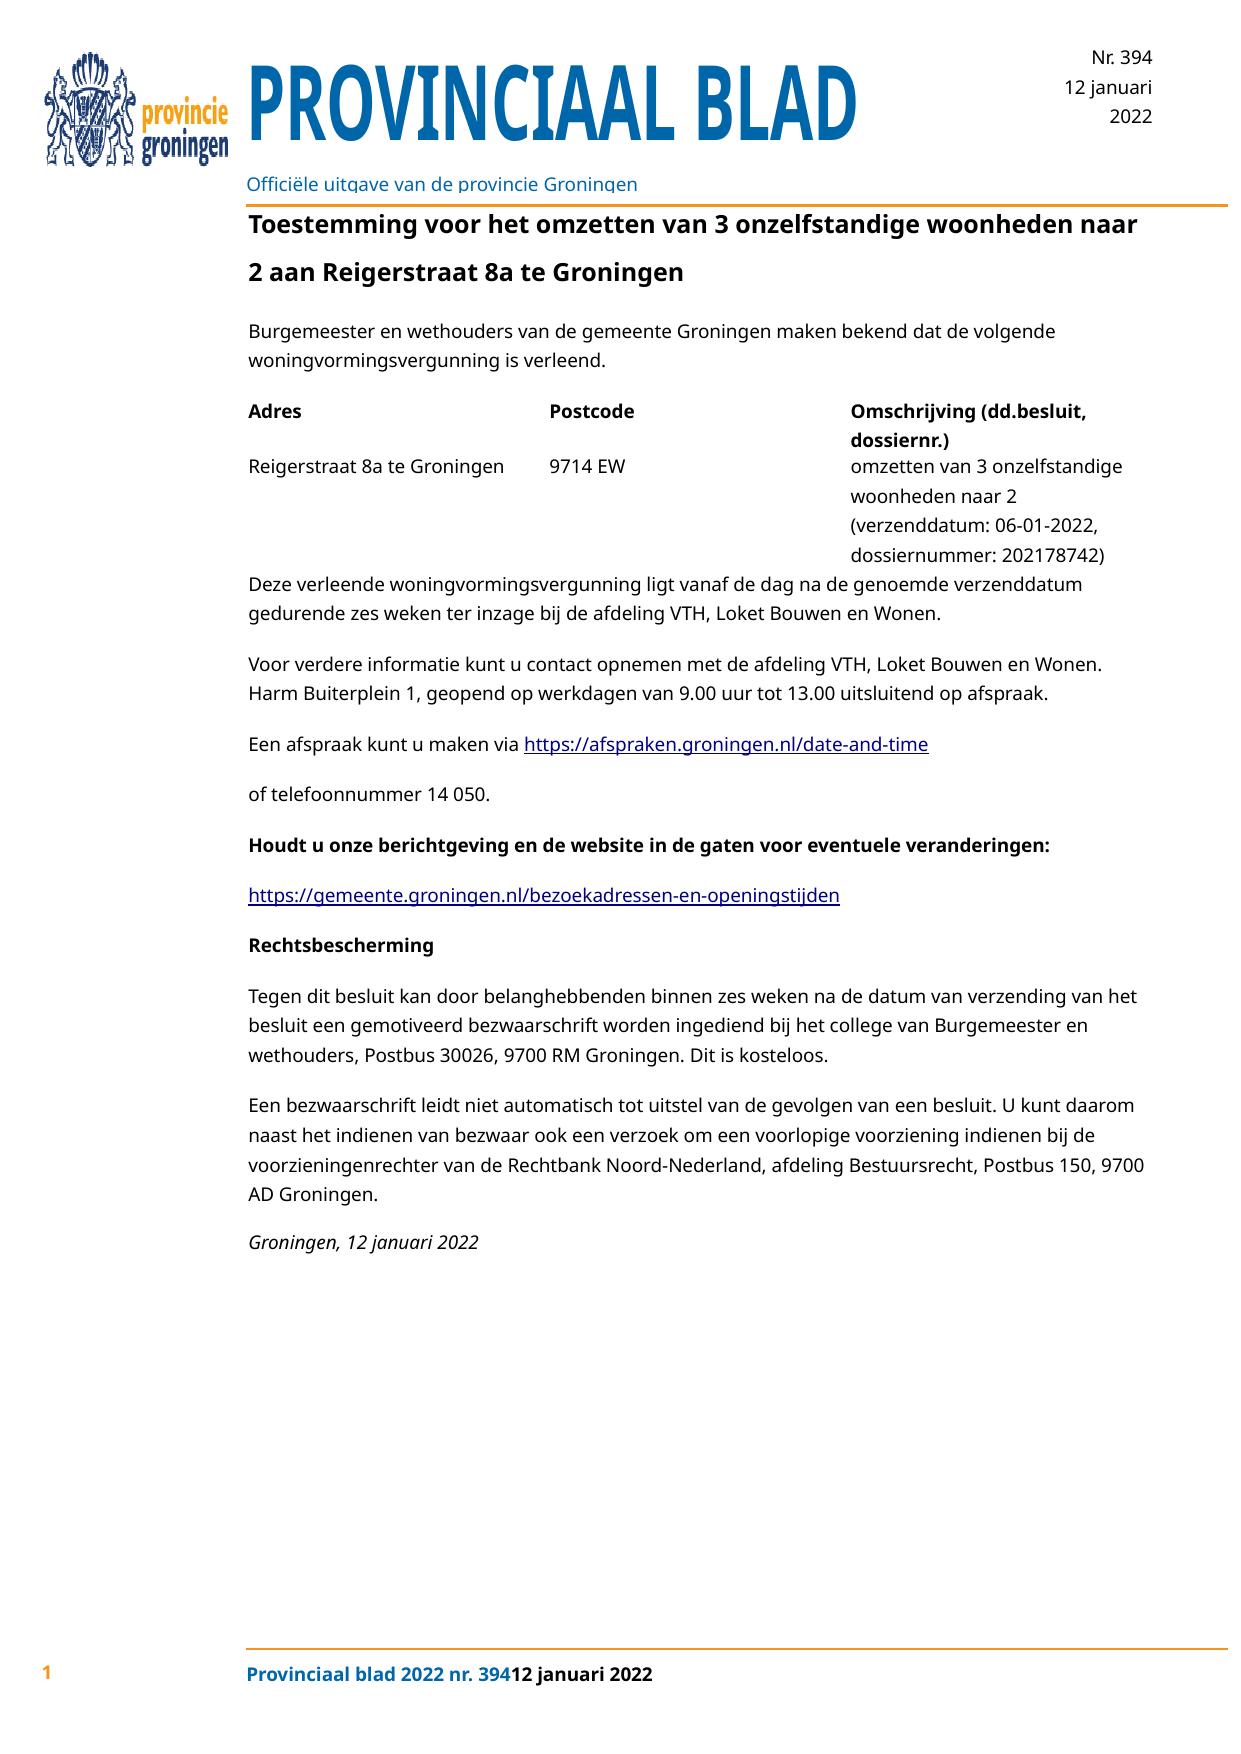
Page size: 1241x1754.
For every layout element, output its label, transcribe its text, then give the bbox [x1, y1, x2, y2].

table_cell Reigerstraat 8a te Groningen [248, 453, 549, 568]
table_header Adres [248, 398, 549, 453]
table_cell omzetten van 3 onzelfstandige woonheden naar 2 (verzenddatum: 06-01-2022, dossiernummer: 202178742) [850, 453, 1152, 568]
text Rechtsbescherming [248, 933, 1152, 958]
table_cell 9714 EW [549, 453, 850, 568]
text Voor verdere informatie kunt u contact opnemen met de afdeling VTH, Loket Bouwen en Wonen. Harm Buiterplein 1, geopend op werkdagen van 9.00 uur tot 13.00 uitsluitend op afspraak. [248, 651, 1152, 706]
text Deze verleende woningvormingsvergunning ligt vanaf de dag na de genoemde verzenddatum gedurende zes weken ter inzage bij de afdeling VTH, Loket Bouwen en Wonen. [248, 571, 1152, 626]
text Burgemeester en wethouders van de gemeente Groningen maken bekend dat de volgende woningvormingsvergunning is verleend. [248, 318, 1152, 373]
table_header Postcode [549, 398, 850, 453]
text Een bezwaarschrift leidt niet automatisch tot uitstel van de gevolgen van een besluit. U kunt daarom naast het indienen van bezwaar ook een verzoek om een voorlopige voorziening indienen bij de voorzieningenrechter van de Rechtbank Noord-Nederland, afdeling Bestuursrecht, Postbus 150, 9700 AD Groningen. [248, 1093, 1152, 1207]
text Een afspraak kunt u maken via https://afspraken.groningen.nl/date-and-time [248, 731, 1152, 757]
text https://gemeente.groningen.nl/bezoekadressen-en-openingstijden [248, 882, 1152, 908]
text Toestemming voor het omzetten van 3 onzelfstandige woonheden naar 2 aan Reigerstraat 8a te Groningen [248, 207, 1152, 288]
text Houdt u onze berichtgeving en de website in de gaten voor eventuele veranderingen: [248, 832, 1152, 858]
table_header Omschrijving (dd.besluit, dossiernr.) [850, 398, 1152, 453]
text Groningen, 12 januari 2022 [248, 1229, 1152, 1255]
text Tegen dit besluit kan door belanghebbenden binnen zes weken na de datum van verzending van het besluit een gemotiveerd bezwaarschrift worden ingediend bij het college van Burgemeester en wethouders, Postbus 30026, 9700 RM Groningen. Dit is kosteloos. [248, 983, 1152, 1068]
text of telefoonnummer 14 050. [248, 781, 1152, 807]
picture [41, 47, 231, 172]
